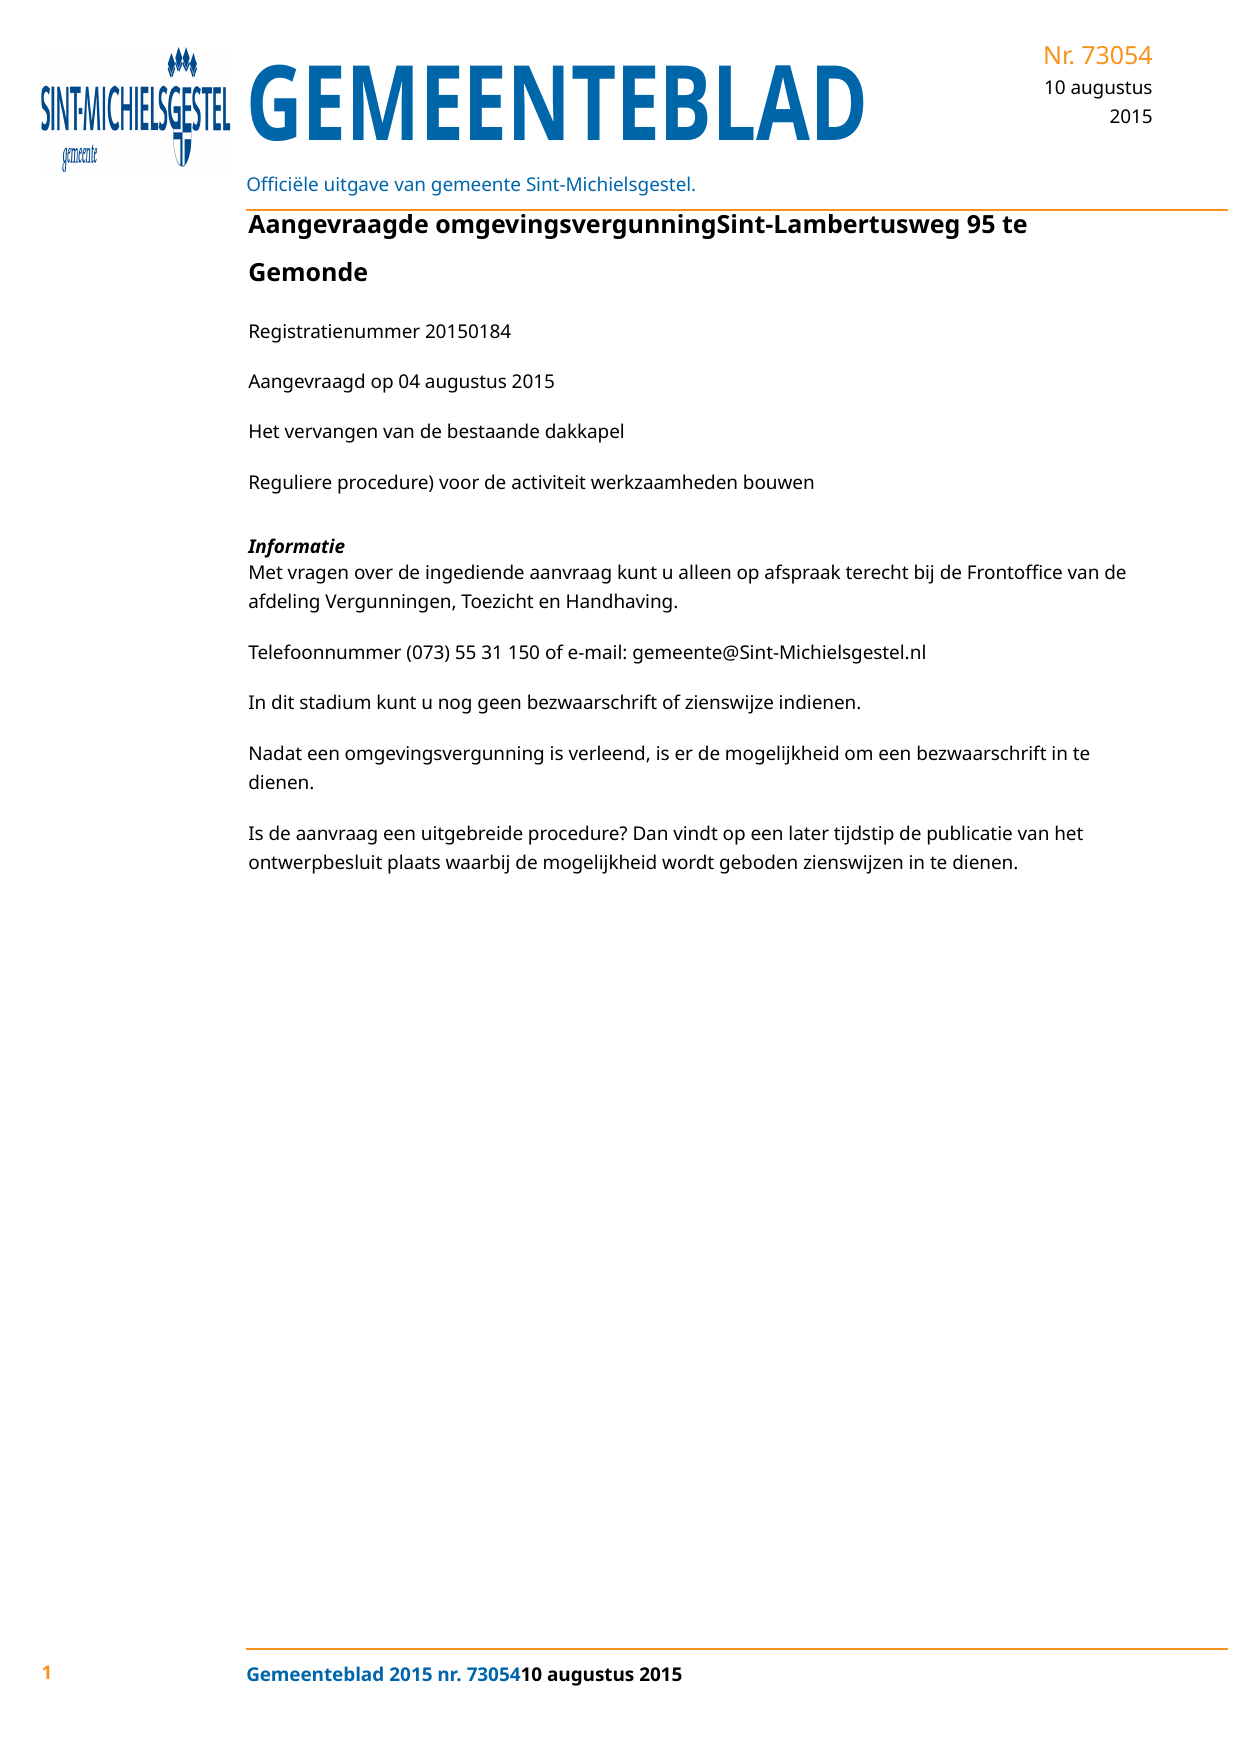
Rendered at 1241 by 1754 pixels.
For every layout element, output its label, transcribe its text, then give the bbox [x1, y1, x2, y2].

text Is de aanvraag een uitgebreide procedure? Dan vindt op een later tijdstip de publicatie van het ontwerpbesluit plaats waarbij de mogelijkheid wordt geboden zienswijzen in te dienen. [248, 820, 1152, 875]
text Aangevraagd op 04 augustus 2015 [248, 368, 1152, 394]
text Reguliere procedure) voor de activiteit werkzaamheden bouwen [248, 469, 1152, 495]
text Telefoonnummer (073) 55 31 150 of e-mail: gemeente@Sint-Michielsgestel.nl [248, 639, 1152, 664]
text Informatie [248, 533, 1152, 559]
text Nadat een omgevingsvergunning is verleend, is er de mogelijkheid om een bezwaarschrift in te dienen. [248, 740, 1152, 795]
picture [41, 47, 231, 172]
text Aangevraagde omgevingsvergunningSint-Lambertusweg 95 te Gemonde [248, 211, 1152, 288]
text Registratienummer 20150184 [248, 318, 1152, 344]
text Met vragen over de ingediende aanvraag kunt u alleen op afspraak terecht bij de Frontoffice van de afdeling Vergunningen, Toezicht en Handhaving. [248, 559, 1152, 614]
text Het vervangen van de bestaande dakkapel [248, 419, 1152, 444]
text In dit stadium kunt u nog geen bezwaarschrift of zienswijze indienen. [248, 689, 1152, 715]
